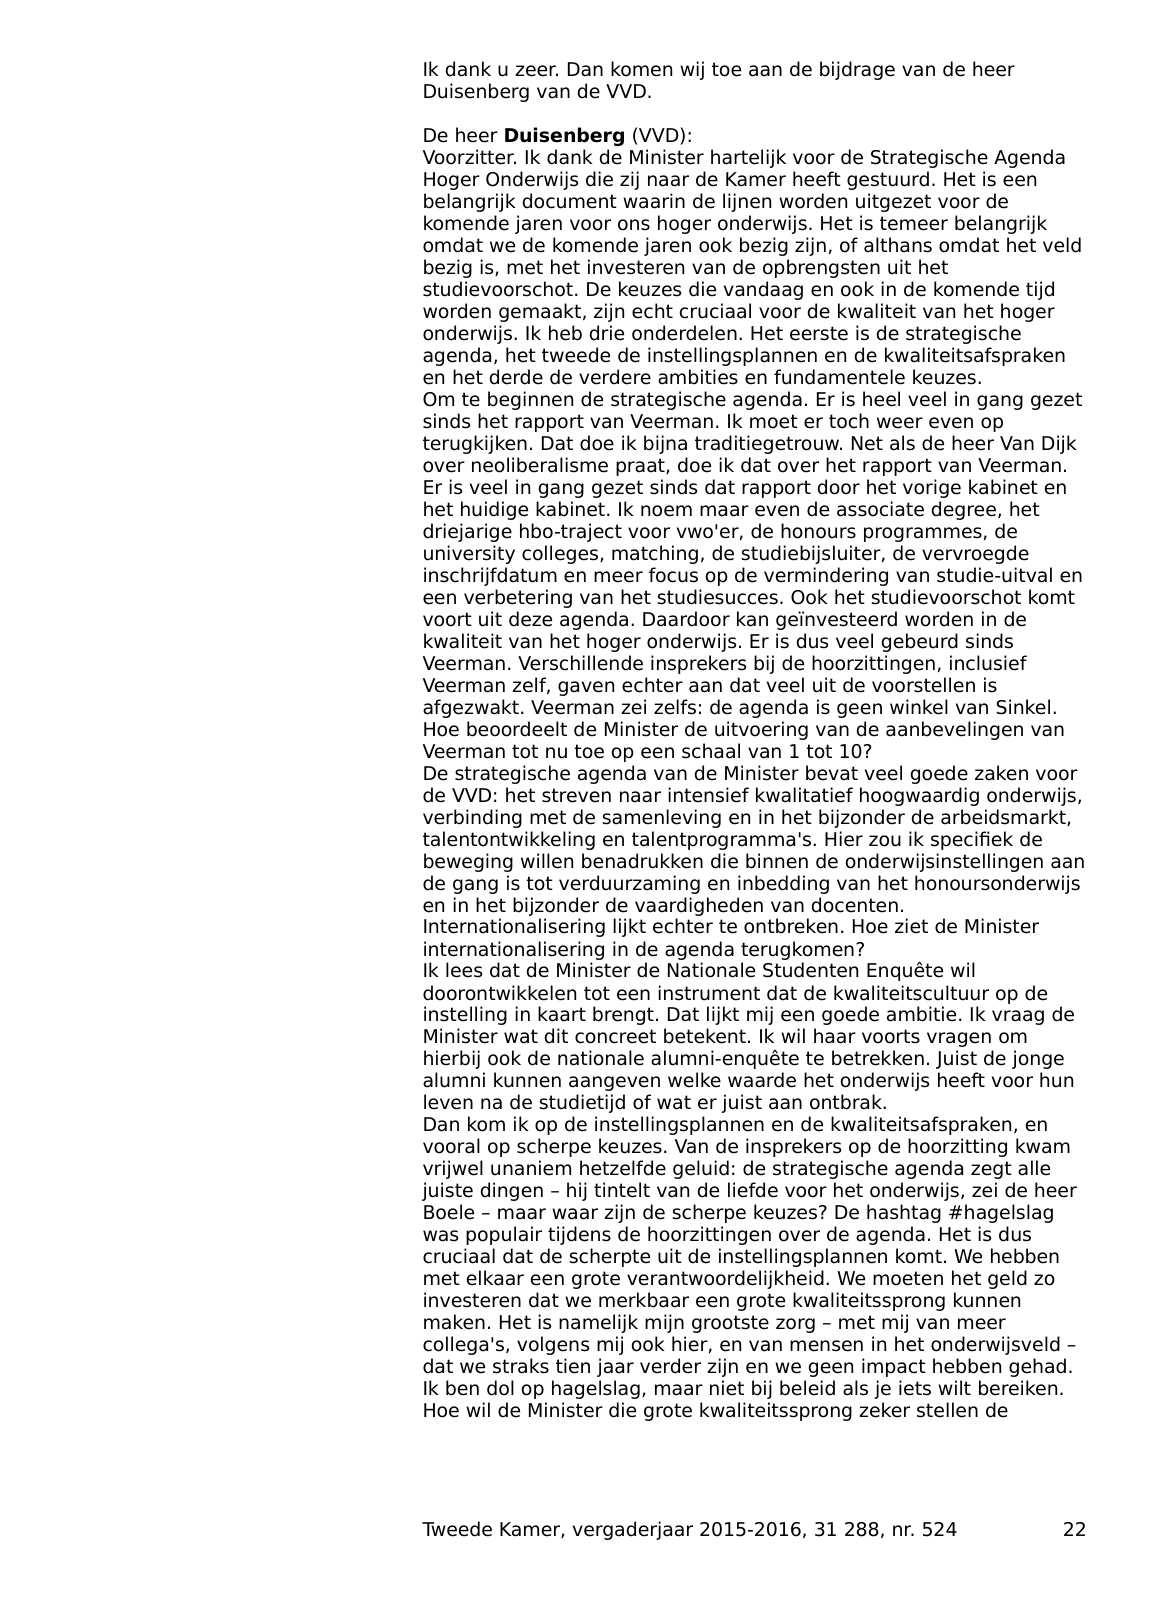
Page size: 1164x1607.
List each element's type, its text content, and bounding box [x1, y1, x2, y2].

text De heer Duisenberg (VVD): [422, 125, 1087, 147]
text Ik lees dat de Minister de Nationale Studenten Enquête wil doorontwikkelen tot een instrument dat de kwaliteitscultuur op de instelling in kaart brengt. Dat lijkt mij een goede ambitie. Ik vraag de Minister wat dit concreet betekent. Ik wil haar voorts vragen om hierbij ook de nationale alumni-enquête te betrekken. Juist de jonge alumni kunnen aangeven welke waarde het onderwijs heeft voor hun leven na de studietijd of wat er juist aan ontbrak. [422, 960, 1087, 1114]
text De strategische agenda van de Minister bevat veel goede zaken voor de VVD: het streven naar intensief kwalitatief hoogwaardig onderwijs, verbinding met de samenleving en in het bijzonder de arbeidsmarkt, talentontwikkeling en talentprogramma's. Hier zou ik specifiek de beweging willen benadrukken die binnen de onderwijsinstellingen aan de gang is tot verduurzaming en inbedding van het honoursonderwijs en in het bijzonder de vaardigheden van docenten. Internationalisering lijkt echter te ontbreken. Hoe ziet de Minister internationalisering in de agenda terugkomen? [422, 763, 1087, 960]
text Ik dank u zeer. Dan komen wij toe aan de bijdrage van de heer Duisenberg van de VVD. [422, 59, 1087, 103]
text Om te beginnen de strategische agenda. Er is heel veel in gang gezet sinds het rapport van Veerman. Ik moet er toch weer even op terugkijken. Dat doe ik bijna traditiegetrouw. Net als de heer Van Dijk over neoliberalisme praat, doe ik dat over het rapport van Veerman. Er is veel in gang gezet sinds dat rapport door het vorige kabinet en het huidige kabinet. Ik noem maar even de associate degree, het driejarige hbo-traject voor vwo'er, de honours programmes, de university colleges, matching, de studiebijsluiter, de vervroegde inschrijfdatum en meer focus op de vermindering van studie-uitval en een verbetering van het studiesucces. Ook het studievoorschot komt voort uit deze agenda. Daardoor kan geïnvesteerd worden in de kwaliteit van het hoger onderwijs. Er is dus veel gebeurd sinds Veerman. Verschillende insprekers bij de hoorzittingen, inclusief Veerman zelf, gaven echter aan dat veel uit de voorstellen is afgezwakt. Veerman zei zelfs: de agenda is geen winkel van Sinkel. Hoe beoordeelt de Minister de uitvoering van de aanbevelingen van Veerman tot nu toe op een schaal van 1 tot 10? [422, 389, 1087, 763]
text Voorzitter. Ik dank de Minister hartelijk voor de Strategische Agenda Hoger Onderwijs die zij naar de Kamer heeft gestuurd. Het is een belangrijk document waarin de lijnen worden uitgezet voor de komende jaren voor ons hoger onderwijs. Het is temeer belangrijk omdat we de komende jaren ook bezig zijn, of althans omdat het veld bezig is, met het investeren van de opbrengsten uit het studievoorschot. De keuzes die vandaag en ook in de komende tijd worden gemaakt, zijn echt cruciaal voor de kwaliteit van het hoger onderwijs. Ik heb drie onderdelen. Het eerste is de strategische agenda, het tweede de instellingsplannen en de kwaliteitsafspraken en het derde de verdere ambities en fundamentele keuzes. [422, 147, 1087, 389]
text Dan kom ik op de instellingsplannen en de kwaliteitsafspraken, en vooral op scherpe keuzes. Van de insprekers op de hoorzitting kwam vrijwel unaniem hetzelfde geluid: de strategische agenda zegt alle juiste dingen – hij tintelt van de liefde voor het onderwijs, zei de heer Boele – maar waar zijn de scherpe keuzes? De hashtag #hagelslag was populair tijdens de hoorzittingen over de agenda. Het is dus cruciaal dat de scherpte uit de instellingsplannen komt. We hebben met elkaar een grote verantwoordelijkheid. We moeten het geld zo investeren dat we merkbaar een grote kwaliteitssprong kunnen maken. Het is namelijk mijn grootste zorg – met mij van meer collega's, volgens mij ook hier, en van mensen in het onderwijsveld – dat we straks tien jaar verder zijn en we geen impact hebben gehad. Ik ben dol op hagelslag, maar niet bij beleid als je iets wilt bereiken. Hoe wil de Minister die grote kwaliteitssprong zeker stellen de [422, 1114, 1087, 1422]
